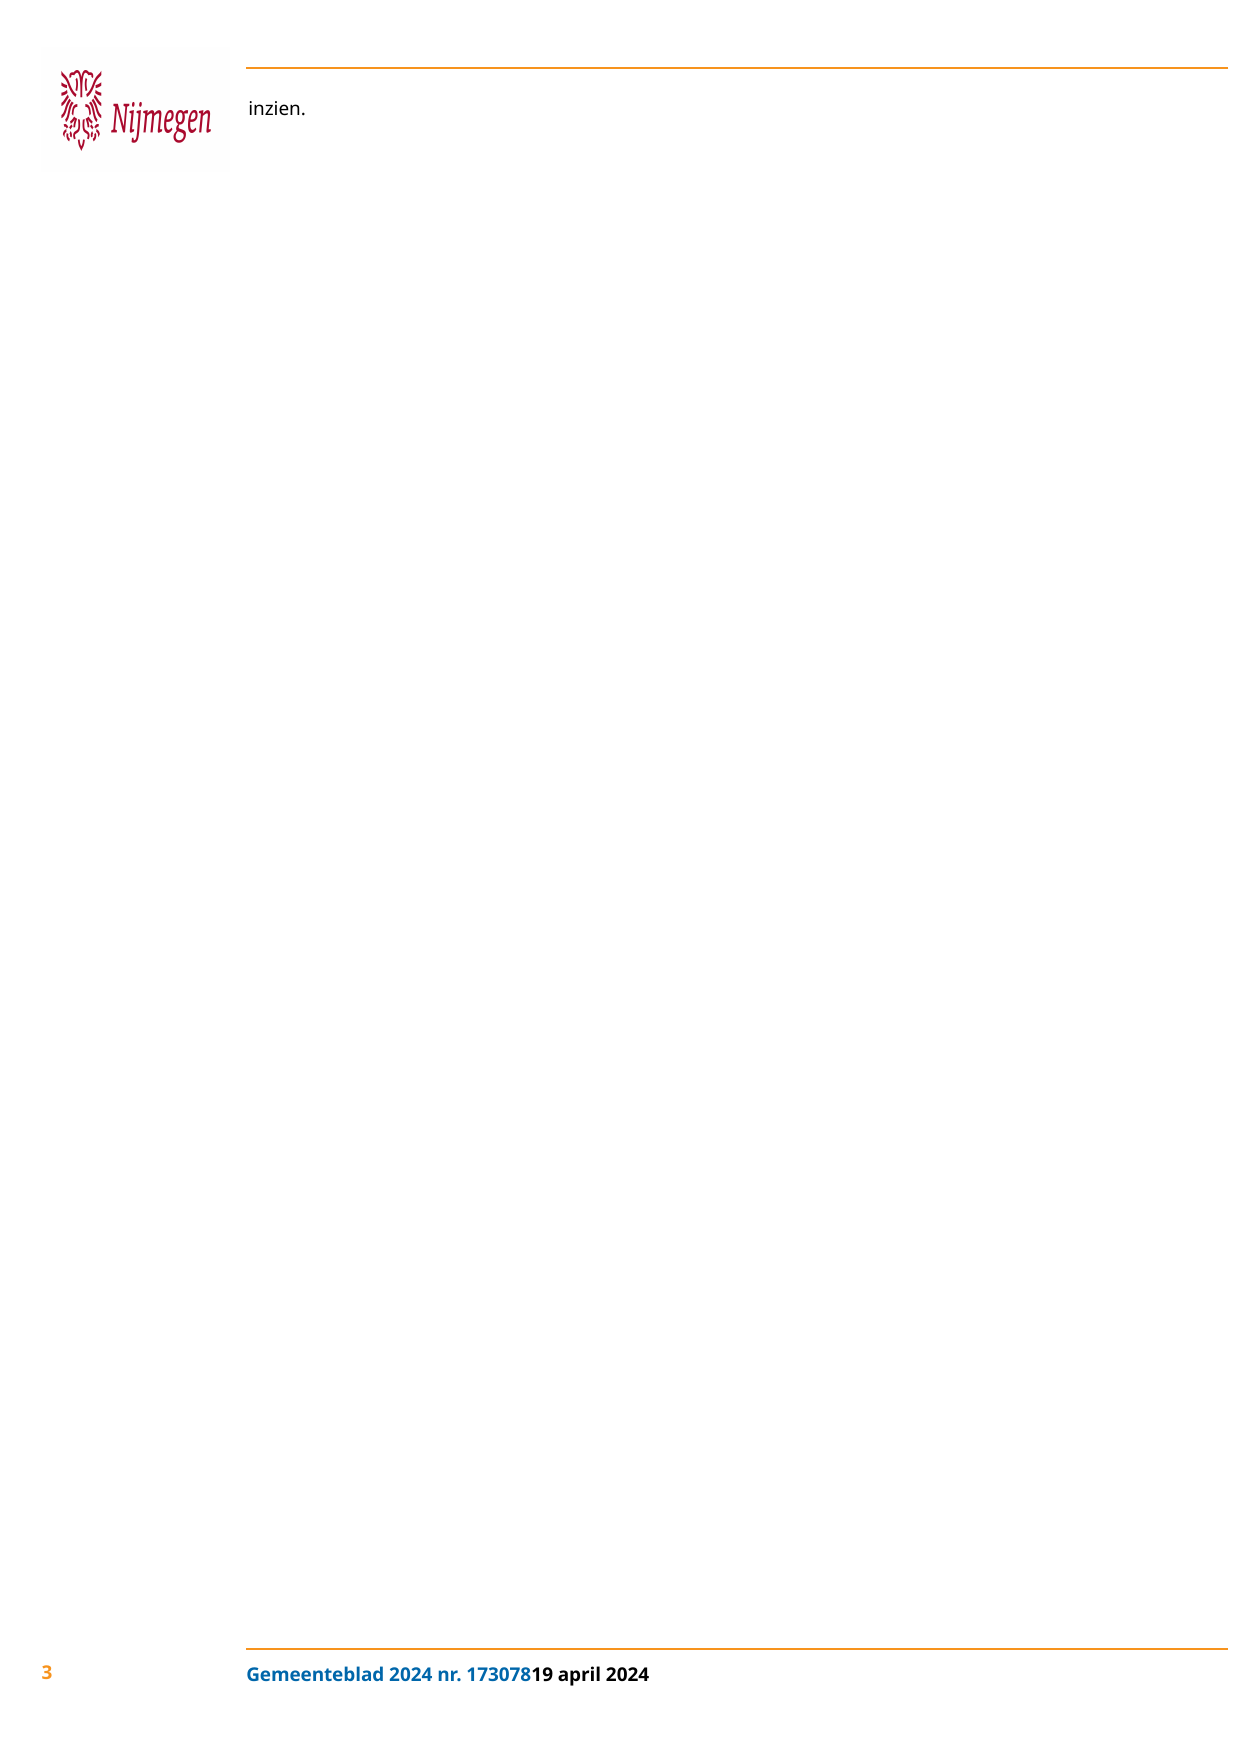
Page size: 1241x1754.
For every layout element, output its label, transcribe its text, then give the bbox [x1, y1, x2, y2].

picture [41, 47, 231, 172]
text inzien. [248, 95, 1152, 121]
